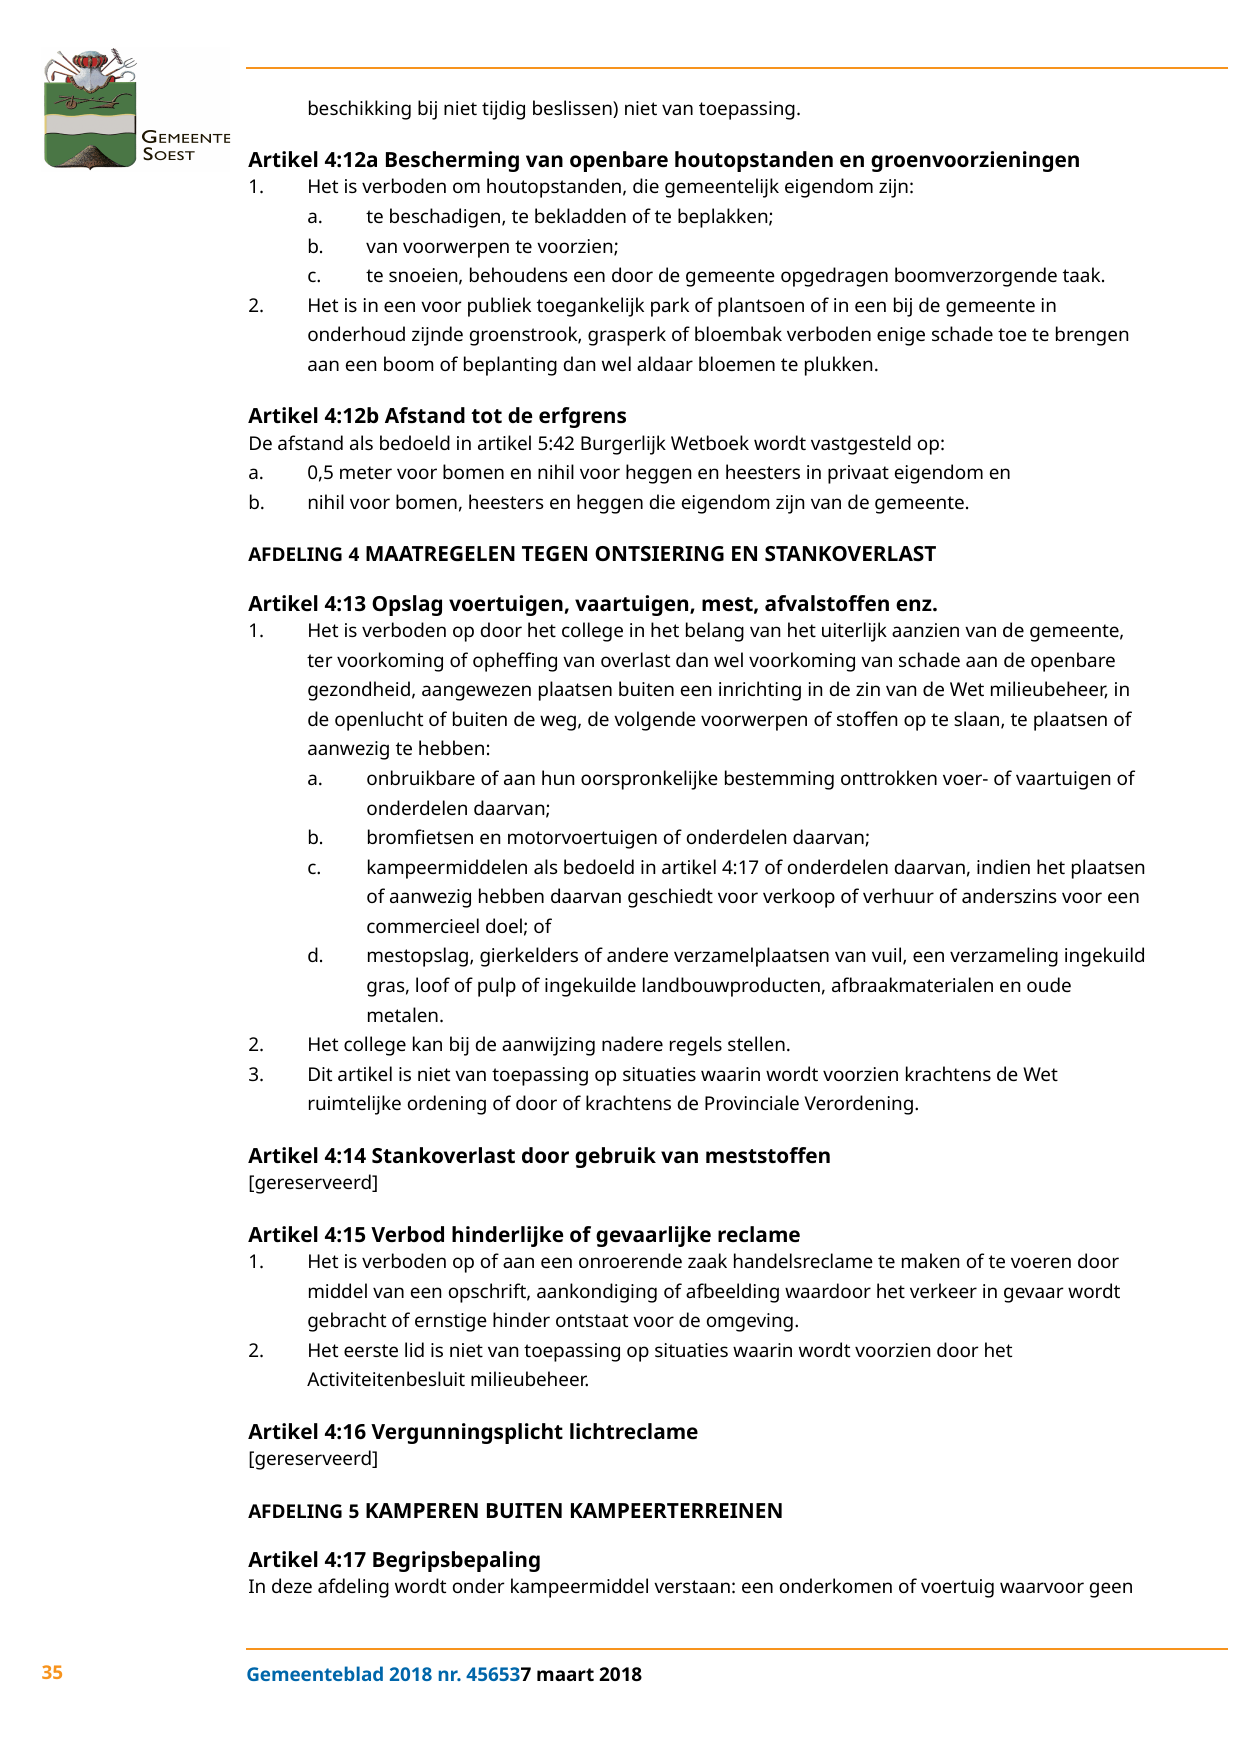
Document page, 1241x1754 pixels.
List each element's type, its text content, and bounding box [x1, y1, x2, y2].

text Artikel 4:12a Bescherming van openbare houtopstanden en groenvoorzieningen [248, 145, 1152, 174]
list kampeermiddelen als bedoeld in artikel 4:17 of onderdelen daarvan, indien het plaatsen of aanwezig hebben daarvan geschiedt voor verkoop of verhuur of anderszins voor een commercieel doel; of [307, 854, 1152, 939]
text AFDELING 5 KAMPEREN BUITEN KAMPEERTERREINEN [248, 1496, 1152, 1524]
text Artikel 4:12b Afstand tot de erfgrens [248, 402, 1152, 430]
picture [41, 47, 231, 172]
list Het is verboden om houtopstanden, die gemeentelijk eigendom zijn: [248, 174, 1152, 199]
list te snoeien, behoudens een door de gemeente opgedragen boomverzorgende taak. [307, 262, 1152, 288]
list Het is verboden op of aan een onroerende zaak handelsreclame te maken of te voeren door middel van een opschrift, aankondiging of afbeelding waardoor het verkeer in gevaar wordt gebracht of ernstige hinder ontstaat voor de omgeving. [248, 1248, 1152, 1333]
list bromfietsen en motorvoertuigen of onderdelen daarvan; [307, 824, 1152, 850]
list onbruikbare of aan hun oorspronkelijke bestemming onttrokken voer- of vaartuigen of onderdelen daarvan; [307, 765, 1152, 820]
text Artikel 4:16 Vergunningsplicht lichtreclame [248, 1417, 1152, 1445]
text [gereserveerd] [248, 1169, 1152, 1195]
list Het is in een voor publiek toegankelijk park of plantsoen of in een bij de gemeente in onderhoud zijnde groenstrook, grasperk of bloembak verboden enige schade toe te brengen aan een boom of beplanting dan wel aldaar bloemen te plukken. [248, 292, 1152, 377]
list Dit artikel is niet van toepassing op situaties waarin wordt voorzien krachtens de Wet ruimtelijke ordening of door of krachtens de Provinciale Verordening. [248, 1061, 1152, 1116]
text De afstand als bedoeld in artikel 5:42 Burgerlijk Wetboek wordt vastgesteld op: [248, 430, 1152, 456]
list beschikking bij niet tijdig beslissen) niet van toepassing. [248, 95, 1152, 121]
list 0,5 meter voor bomen en nihil voor heggen en heesters in privaat eigendom en [248, 459, 1152, 485]
text AFDELING 4 MAATREGELEN TEGEN ONTSIERING EN STANKOVERLAST [248, 539, 1152, 568]
list van voorwerpen te voorzien; [307, 233, 1152, 258]
text Artikel 4:17 Begripsbepaling [248, 1545, 1152, 1573]
list Het is verboden op door het college in het belang van het uiterlijk aanzien van de gemeente, ter voorkoming of opheffing van overlast dan wel voorkoming van schade aan de openbare gezondheid, aangewezen plaatsen buiten een inrichting in de zin van de Wet milieubeheer, in de openlucht of buiten de weg, de volgende voorwerpen of stoffen op te slaan, te plaatsen of aanwezig te hebben: [248, 617, 1152, 761]
list Het eerste lid is niet van toepassing op situaties waarin wordt voorzien door het Activiteitenbesluit milieubeheer. [248, 1337, 1152, 1392]
text Artikel 4:13 Opslag voertuigen, vaartuigen, mest, afvalstoffen enz. [248, 589, 1152, 617]
text Artikel 4:15 Verbod hinderlijke of gevaarlijke reclame [248, 1220, 1152, 1248]
text [gereserveerd] [248, 1445, 1152, 1471]
text In deze afdeling wordt onder kampeermiddel verstaan: een onderkomen of voertuig waarvoor geen [248, 1573, 1152, 1599]
list nihil voor bomen, heesters en heggen die eigendom zijn van de gemeente. [248, 489, 1152, 515]
list mestopslag, gierkelders of andere verzamelplaatsen van vuil, een verzameling ingekuild gras, loof of pulp of ingekuilde landbouwproducten, afbraakmaterialen en oude metalen. [307, 943, 1152, 1027]
text Artikel 4:14 Stankoverlast door gebruik van meststoffen [248, 1141, 1152, 1169]
list te beschadigen, te bekladden of te beplakken; [307, 203, 1152, 229]
list Het college kan bij de aanwijzing nadere regels stellen. [248, 1031, 1152, 1057]
